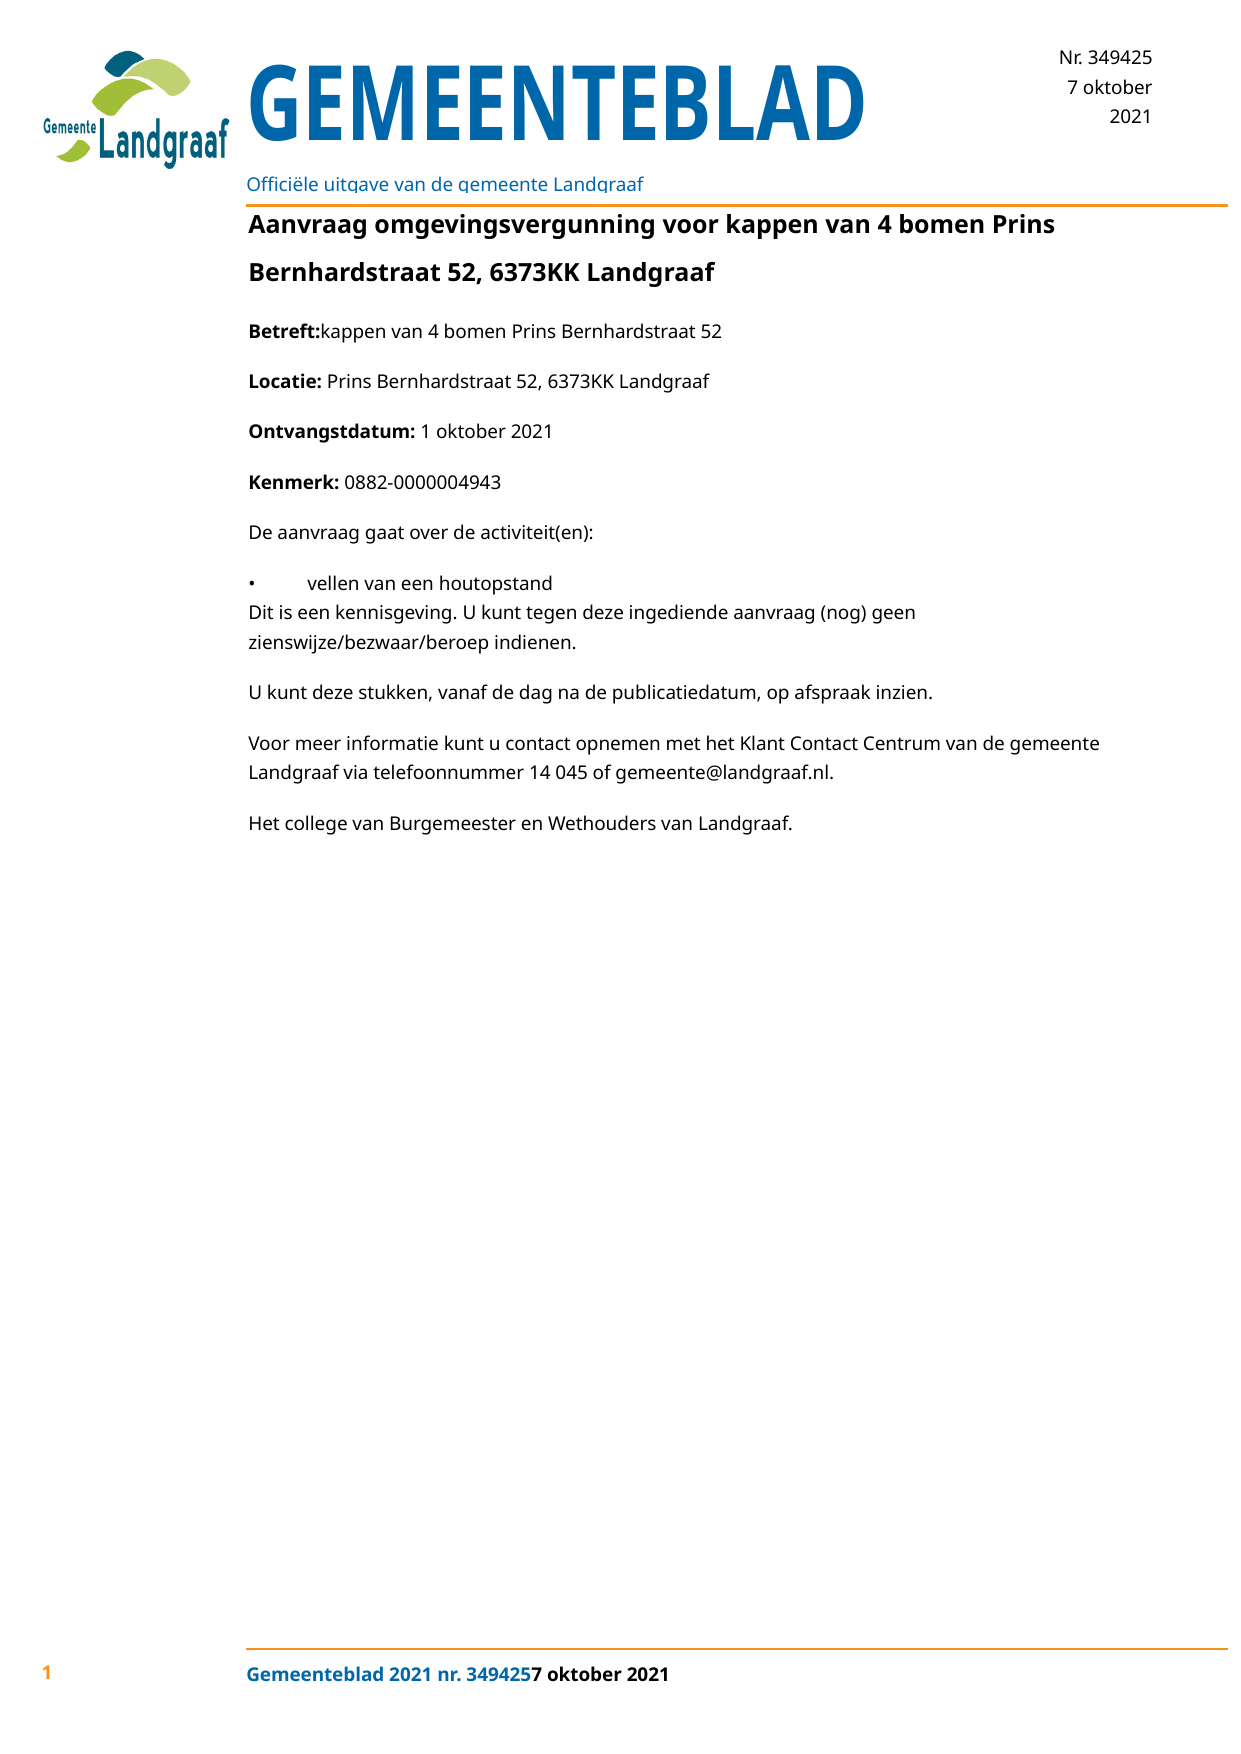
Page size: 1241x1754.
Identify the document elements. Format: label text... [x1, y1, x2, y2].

text Aanvraag omgevingsvergunning voor kappen van 4 bomen Prins Bernhardstraat 52, 6373KK Landgraaf [248, 207, 1152, 288]
list vellen van een houtopstand [248, 570, 1152, 596]
text Ontvangstdatum: 1 oktober 2021 [248, 419, 1152, 444]
text Locatie: Prins Bernhardstraat 52, 6373KK Landgraaf [248, 368, 1152, 394]
text Dit is een kennisgeving. U kunt tegen deze ingediende aanvraag (nog) geen zienswijze/bezwaar/beroep indienen. [248, 599, 1152, 655]
picture [41, 47, 231, 172]
text De aanvraag gaat over de activiteit(en): [248, 519, 1152, 545]
text Betreft:kappen van 4 bomen Prins Bernhardstraat 52 [248, 318, 1152, 344]
text Het college van Burgemeester en Wethouders van Landgraaf. [248, 810, 1152, 836]
text Kenmerk: 0882-0000004943 [248, 469, 1152, 495]
text Voor meer informatie kunt u contact opnemen met het Klant Contact Centrum van de gemeente Landgraaf via telefoonnummer 14 045 of gemeente@landgraaf.nl. [248, 730, 1152, 785]
text U kunt deze stukken, vanaf de dag na de publicatiedatum, op afspraak inzien. [248, 679, 1152, 705]
